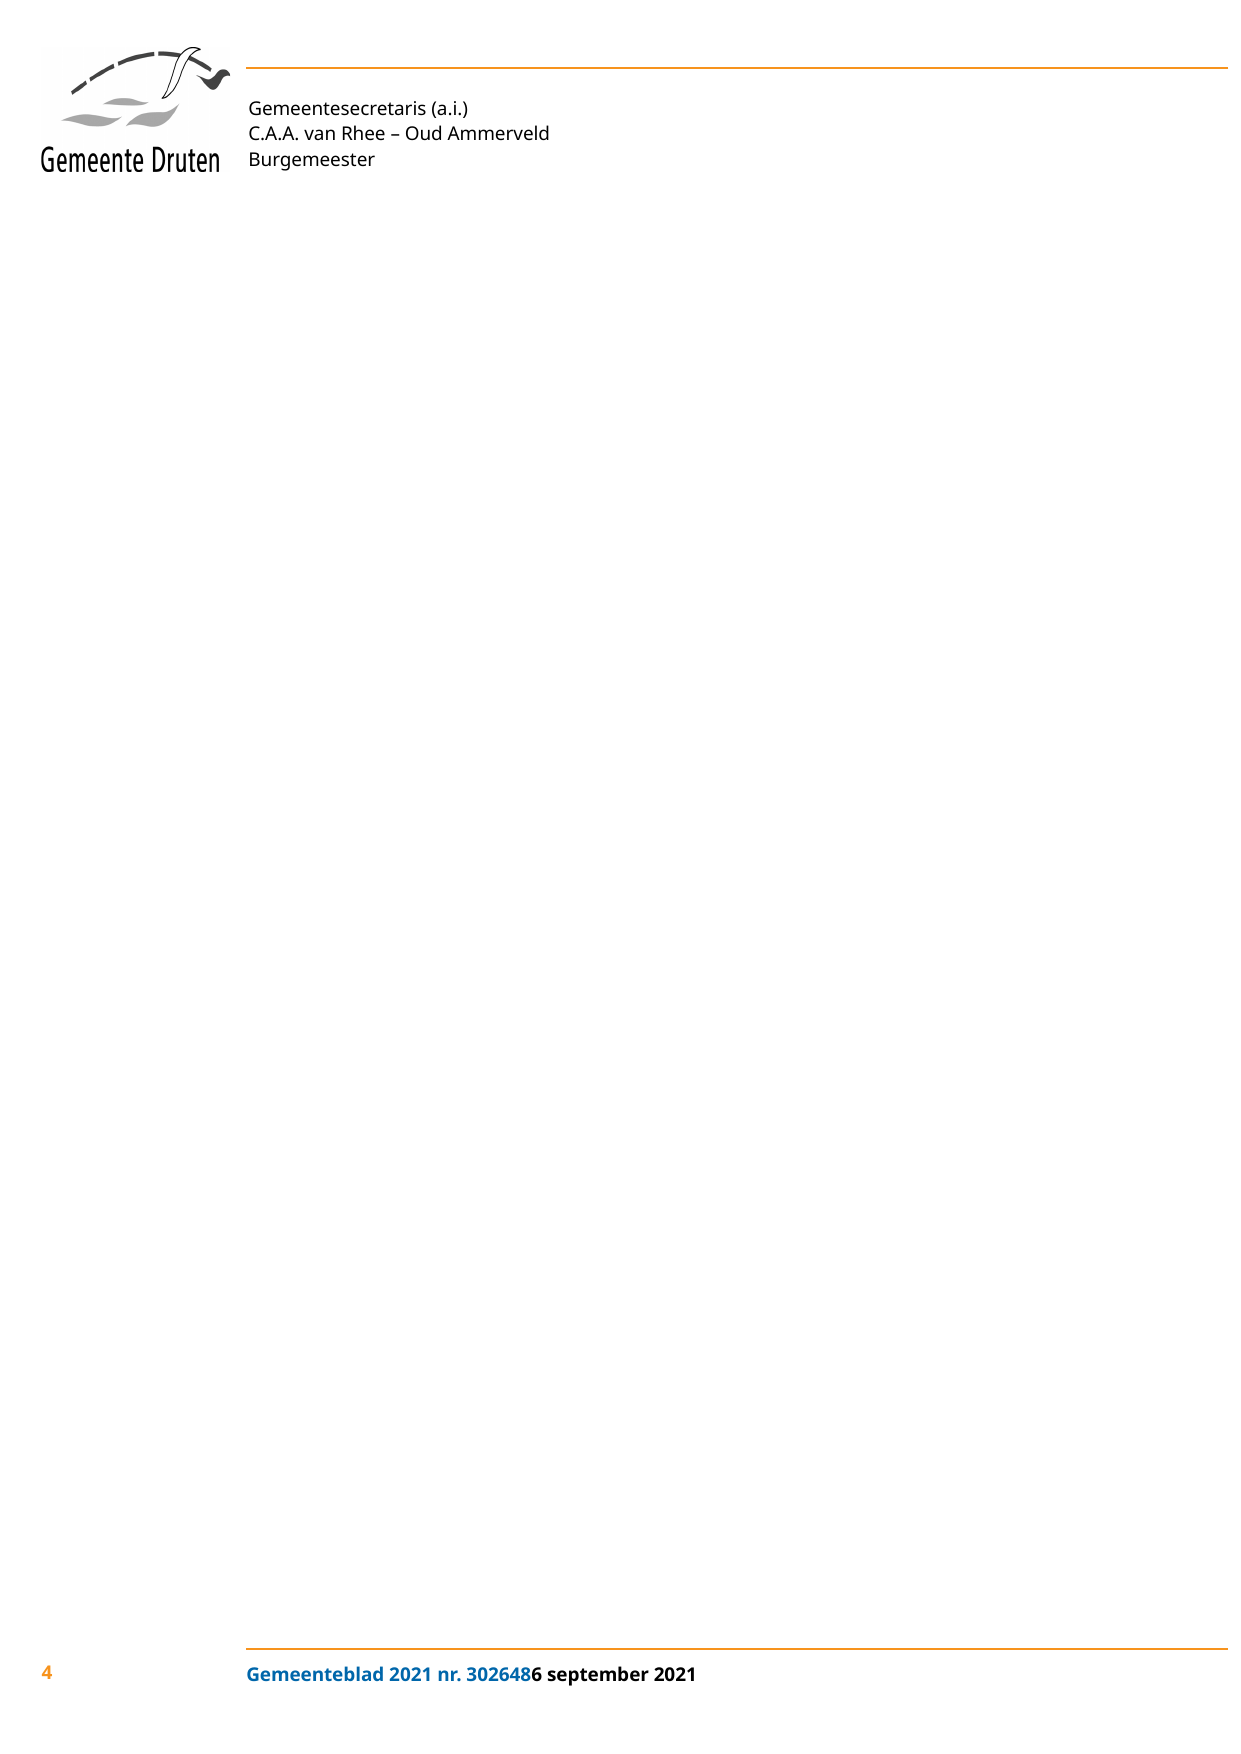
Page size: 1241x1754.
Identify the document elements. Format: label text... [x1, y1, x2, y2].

text Gemeentesecretaris (a.i.) [248, 95, 1152, 121]
text Burgemeester [248, 146, 1152, 172]
text C.A.A. van Rhee – Oud Ammerveld [248, 121, 1152, 146]
picture [41, 47, 231, 172]
